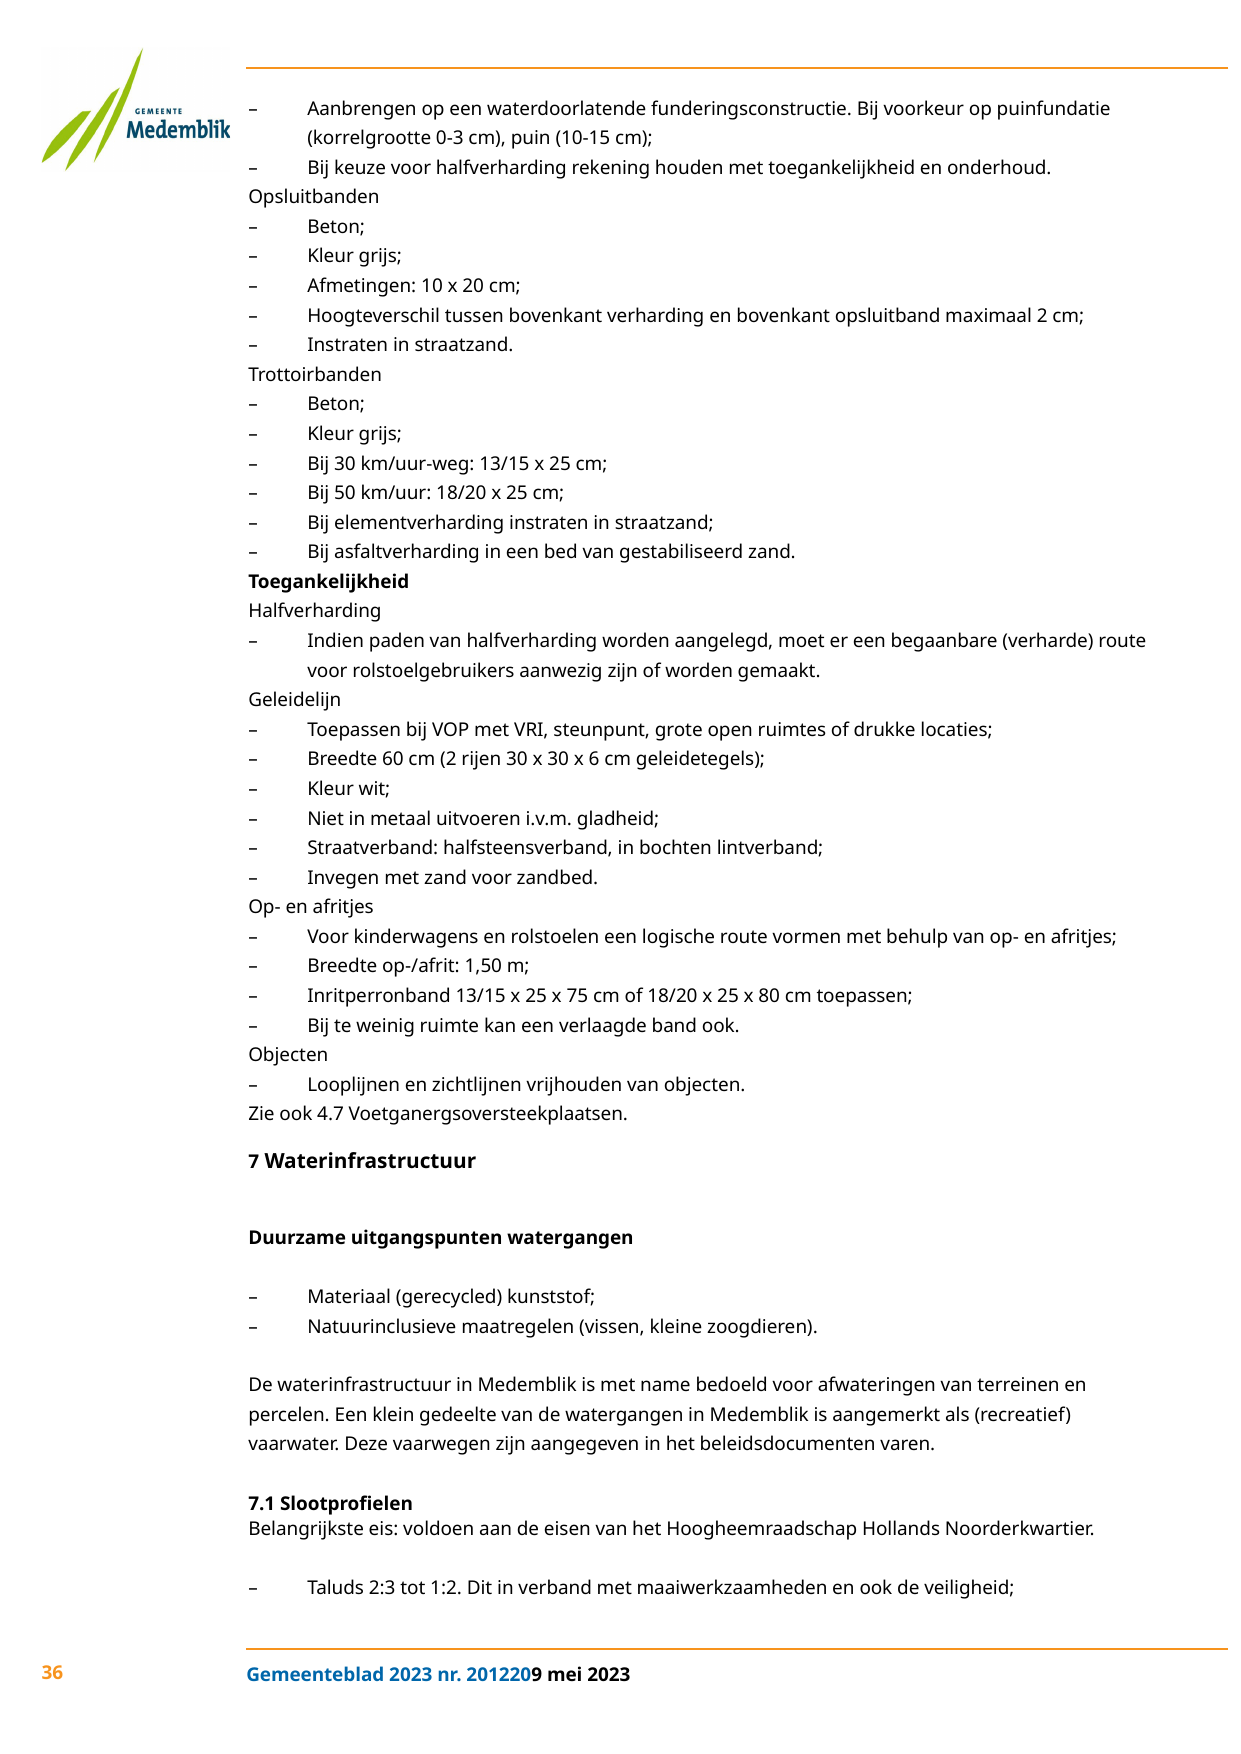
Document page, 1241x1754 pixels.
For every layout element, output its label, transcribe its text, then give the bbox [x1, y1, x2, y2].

list Bij keuze voor halfverharding rekening houden met toegankelijkheid en onderhoud. [248, 154, 1152, 180]
list Voor kinderwagens en rolstoelen een logische route vormen met behulp van op- en afritjes; [248, 923, 1152, 949]
list Bij asfaltverharding in een bed van gestabiliseerd zand. [248, 538, 1152, 564]
list Hoogteverschil tussen bovenkant verharding en bovenkant opsluitband maximaal 2 cm; [248, 302, 1152, 328]
text Op- en afritjes [248, 893, 1152, 919]
list Indien paden van halfverharding worden aangelegd, moet er een begaanbare (verharde) route voor rolstoelgebruikers aanwezig zijn of worden gemaakt. [248, 627, 1152, 683]
list Toepassen bij VOP met VRI, steunpunt, grote open ruimtes of drukke locaties; [248, 716, 1152, 742]
picture [41, 47, 231, 172]
list Taluds 2:3 tot 1:2. Dit in verband met maaiwerkzaamheden en ook de veiligheid; [248, 1574, 1152, 1600]
text Halfverharding [248, 598, 1152, 623]
list Afmetingen: 10 x 20 cm; [248, 272, 1152, 298]
list Bij elementverharding instraten in straatzand; [248, 509, 1152, 535]
list Beton; [248, 391, 1152, 416]
list Bij te weinig ruimte kan een verlaagde band ook. [248, 1012, 1152, 1038]
list Instraten in straatzand. [248, 331, 1152, 357]
list Invegen met zand voor zandbed. [248, 864, 1152, 890]
text Belangrijkste eis: voldoen aan de eisen van het Hoogheemraadschap Hollands Noorderkwartier. [248, 1515, 1152, 1541]
text 7.1 Slootprofielen [248, 1490, 1152, 1515]
list Niet in metaal uitvoeren i.v.m. gladheid; [248, 805, 1152, 831]
list Breedte op-/afrit: 1,50 m; [248, 953, 1152, 978]
list Beton; [248, 213, 1152, 239]
list Bij 30 km/uur-weg: 13/15 x 25 cm; [248, 450, 1152, 476]
text Objecten [248, 1041, 1152, 1067]
text Zie ook 4.7 Voetganergsoversteekplaatsen. [248, 1101, 1152, 1126]
list Kleur wit; [248, 775, 1152, 801]
list Aanbrengen op een waterdoorlatende funderingsconstructie. Bij voorkeur op puinfundatie (korrelgrootte 0-3 cm), puin (10-15 cm); [248, 95, 1152, 150]
list Looplijnen en zichtlijnen vrijhouden van objecten. [248, 1071, 1152, 1097]
list Inritperronband 13/15 x 25 x 75 cm of 18/20 x 25 x 80 cm toepassen; [248, 982, 1152, 1008]
list Kleur grijs; [248, 243, 1152, 268]
text Trottoirbanden [248, 361, 1152, 387]
list Breedte 60 cm (2 rijen 30 x 30 x 6 cm geleidetegels); [248, 746, 1152, 771]
text Toegankelijkheid [248, 568, 1152, 594]
list Kleur grijs; [248, 420, 1152, 446]
text De waterinfrastructuur in Medemblik is met name bedoeld voor afwateringen van terreinen en percelen. Een klein gedeelte van de watergangen in Medemblik is aangemerkt als (recreatief) vaarwater. Deze vaarwegen zijn aangegeven in het beleidsdocumenten varen. [248, 1371, 1152, 1456]
text Opsluitbanden [248, 183, 1152, 209]
text Geleidelijn [248, 686, 1152, 712]
list Bij 50 km/uur: 18/20 x 25 cm; [248, 479, 1152, 505]
list Straatverband: halfsteensverband, in bochten lintverband; [248, 834, 1152, 860]
table_header Duurzame uitgangspunten watergangen Materiaal (gerecycled) kunststof; Natuurinclusieve maatregelen (vissen, kleine zoogdieren). [248, 1224, 1152, 1338]
text 7 Waterinfrastructuur [248, 1146, 1152, 1175]
